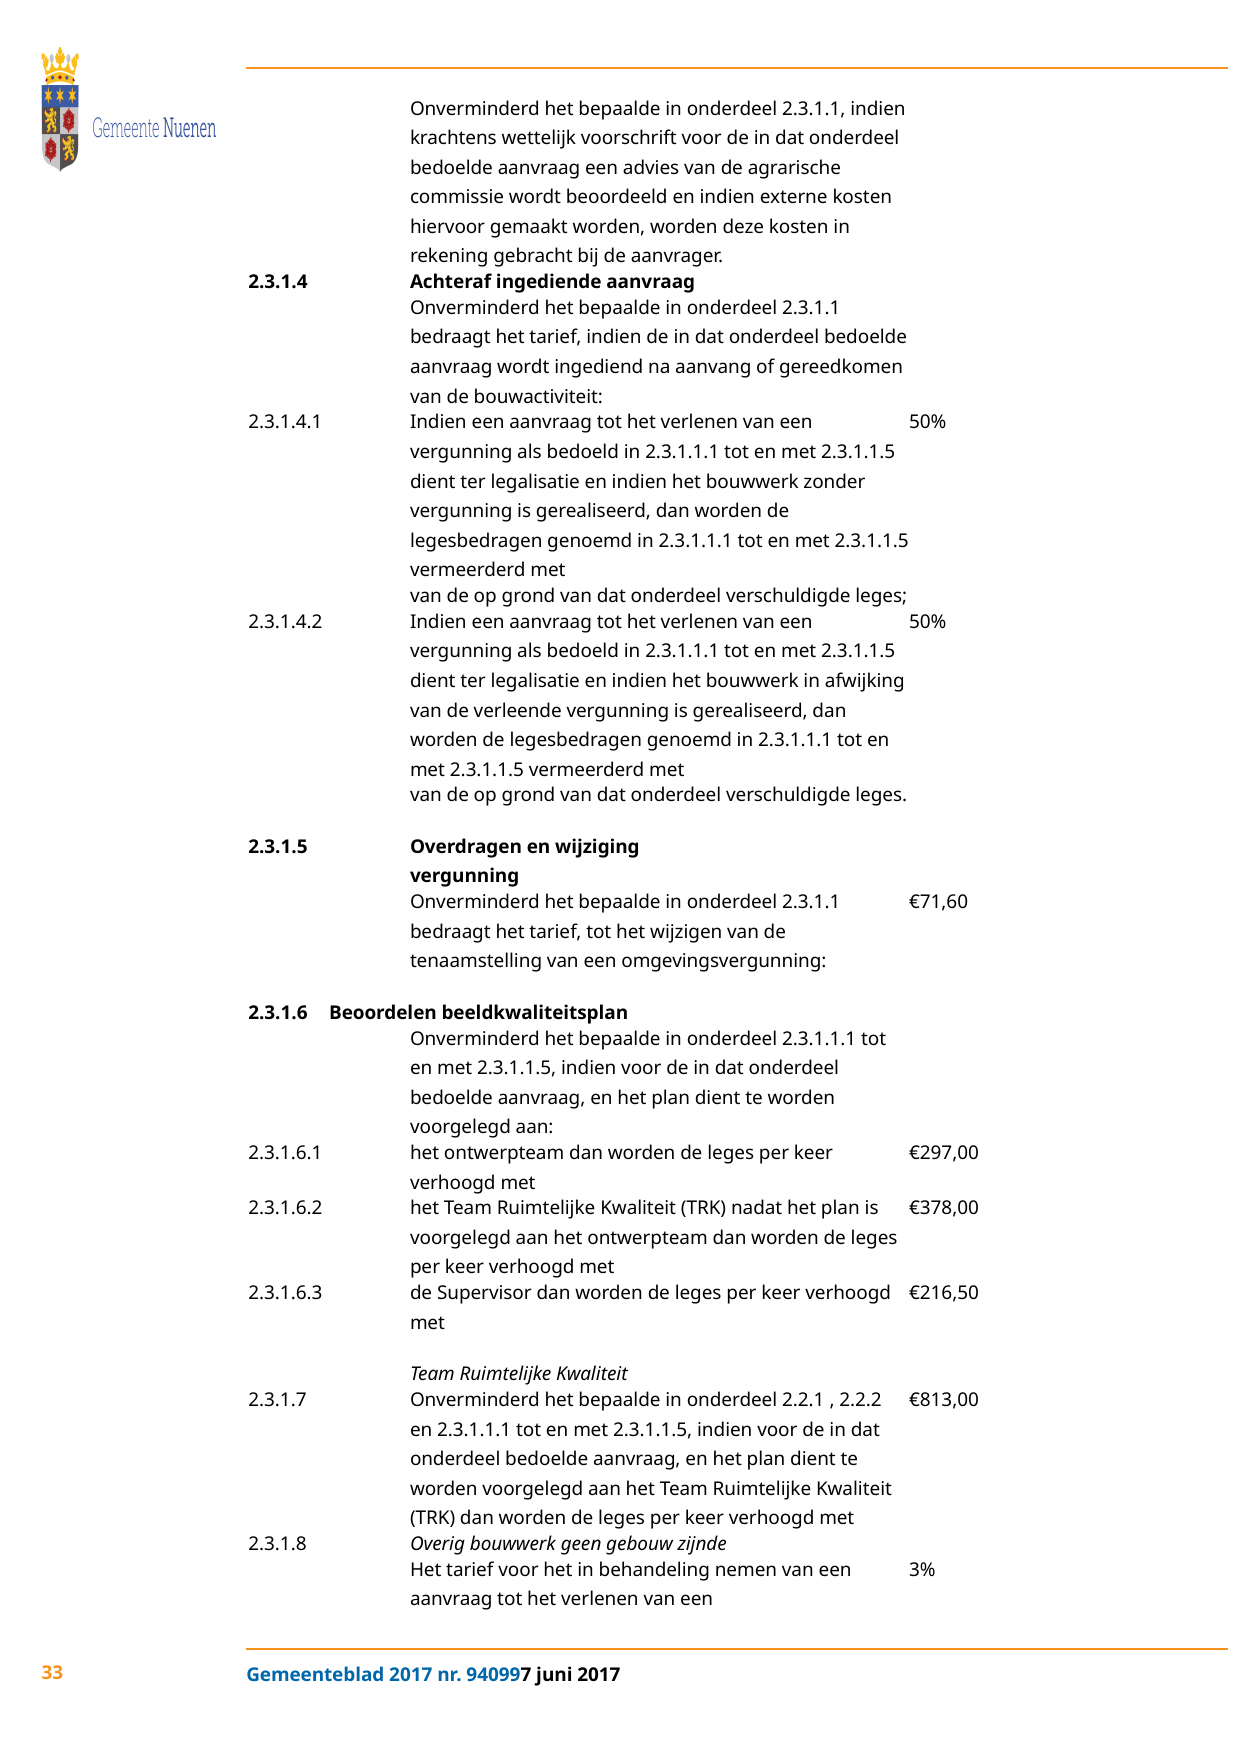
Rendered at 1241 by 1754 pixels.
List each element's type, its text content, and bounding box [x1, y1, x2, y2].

table_cell [990, 95, 1071, 268]
table_cell [909, 582, 990, 608]
table_cell [410, 1335, 909, 1361]
table_cell [1071, 1361, 1152, 1386]
table_cell [248, 889, 410, 973]
table_cell [909, 1025, 990, 1139]
table_cell 2.3.1.7 [248, 1386, 410, 1530]
table_cell 2.3.1.6.2 [248, 1195, 410, 1279]
table_cell [990, 294, 1071, 409]
table_cell €216,50 [909, 1280, 990, 1335]
table_cell Onverminderd het bepaalde in onderdeel 2.2.1 , 2.2.2 en 2.3.1.1.1 tot en met 2.3.1.1.5, indien voor de in dat onderdeel bedoelde aanvraag, en het plan dient te worden voorgelegd aan het Team Ruimtelijke Kwaliteit (TRK) dan worden de leges per keer verhoogd met [410, 1386, 909, 1530]
table_cell [990, 1556, 1071, 1611]
table_cell Overdragen en wijziging vergunning [410, 833, 747, 888]
table_cell [990, 1195, 1071, 1279]
table_cell [248, 782, 410, 807]
table_cell [1071, 582, 1152, 608]
table_cell [990, 582, 1071, 608]
table_cell Indien een aanvraag tot het verlenen van een vergunning als bedoeld in 2.3.1.1.1 tot en met 2.3.1.1.5 dient ter legalisatie en indien het bouwwerk in afwijking van de verleende vergunning is gerealiseerd, dan worden de legesbedragen genoemd in 2.3.1.1.1 tot en met 2.3.1.1.5 vermeerderd met [410, 608, 909, 782]
table_cell [410, 808, 747, 833]
table_cell €813,00 [909, 1386, 990, 1530]
table_cell [1071, 608, 1152, 782]
table_cell 2.3.1.6.1 [248, 1139, 410, 1194]
table_cell 2.3.1.4 [248, 269, 410, 294]
table_cell [248, 95, 410, 268]
table_cell 2.3.1.5 [248, 833, 410, 888]
table_cell [248, 1556, 410, 1611]
table_cell 2.3.1.4.2 [248, 608, 410, 782]
table_cell [1071, 409, 1152, 582]
table_cell [990, 1361, 1071, 1386]
table_cell [990, 1386, 1071, 1530]
table_cell €297,00 [909, 1139, 990, 1194]
table_cell Het tarief voor het in behandeling nemen van een aanvraag tot het verlenen van een [410, 1556, 909, 1611]
table_cell [1071, 1280, 1152, 1335]
table_cell [1071, 1335, 1152, 1361]
table_cell [1071, 782, 1152, 807]
table_cell Overig bouwwerk geen gebouw zijnde [410, 1530, 909, 1556]
table_cell [248, 973, 329, 999]
table_cell Onverminderd het bepaalde in onderdeel 2.3.1.1.1 tot en met 2.3.1.1.5, indien voor de in dat onderdeel bedoelde aanvraag, en het plan dient te worden voorgelegd aan: [410, 1025, 909, 1139]
table_cell [1071, 1386, 1152, 1530]
table_cell [990, 1335, 1071, 1361]
table_cell [990, 409, 1071, 582]
table_cell van de op grond van dat onderdeel verschuldigde leges; [410, 582, 909, 608]
table_cell [1071, 1139, 1152, 1194]
table_cell Indien een aanvraag tot het verlenen van een vergunning als bedoeld in 2.3.1.1.1 tot en met 2.3.1.1.5 dient ter legalisatie en indien het bouwwerk zonder vergunning is gerealiseerd, dan worden de legesbedragen genoemd in 2.3.1.1.1 tot en met 2.3.1.1.5 vermeerderd met [410, 409, 909, 582]
table_cell [1071, 889, 1152, 973]
table_cell [990, 782, 1071, 807]
table_cell Achteraf ingediende aanvraag [410, 269, 747, 294]
table_cell 50% [909, 608, 990, 782]
table_cell €378,00 [909, 1195, 990, 1279]
table_cell [248, 808, 410, 833]
table_cell [990, 1025, 1071, 1139]
table_cell [909, 294, 990, 409]
table_cell [1071, 1530, 1152, 1556]
table_cell [1071, 1195, 1152, 1279]
table_cell Onverminderd het bepaalde in onderdeel 2.3.1.1 bedraagt het tarief, tot het wijzigen van de tenaamstelling van een omgevingsvergunning: [410, 889, 909, 973]
table_cell [990, 608, 1071, 782]
table_cell 2.3.1.6 [248, 999, 329, 1025]
table_cell [1071, 1556, 1152, 1611]
table_cell [909, 1361, 990, 1386]
table_cell de Supervisor dan worden de leges per keer verhoogd met [410, 1280, 909, 1335]
table_cell [990, 1139, 1071, 1194]
table_cell [248, 1335, 410, 1361]
table_cell van de op grond van dat onderdeel verschuldigde leges. [410, 782, 909, 807]
table_cell 2.3.1.8 [248, 1530, 410, 1556]
table_cell [990, 889, 1071, 973]
table_cell 2.3.1.6.3 [248, 1280, 410, 1335]
table_cell [909, 95, 990, 268]
table_cell Beoordelen beeldkwaliteitsplan [329, 999, 666, 1025]
table_cell Onverminderd het bepaalde in onderdeel 2.3.1.1 bedraagt het tarief, indien de in dat onderdeel bedoelde aanvraag wordt ingediend na aanvang of gereedkomen van de bouwactiviteit: [410, 294, 909, 409]
table_cell [329, 973, 666, 999]
table_cell [1071, 294, 1152, 409]
table_cell [1071, 1025, 1152, 1139]
table_cell €71,60 [909, 889, 990, 973]
table_cell 2.3.1.4.1 [248, 409, 410, 582]
table_cell 50% [909, 409, 990, 582]
picture [41, 47, 231, 172]
table_cell 3% [909, 1556, 990, 1611]
table_cell Onverminderd het bepaalde in onderdeel 2.3.1.1, indien krachtens wettelijk voorschrift voor de in dat onderdeel bedoelde aanvraag een advies van de agrarische commissie wordt beoordeeld en indien externe kosten hiervoor gemaakt worden, worden deze kosten in rekening gebracht bij de aanvrager. [410, 95, 909, 268]
table_cell [1071, 95, 1152, 268]
table_cell [909, 1530, 990, 1556]
table_cell [990, 1530, 1071, 1556]
table_cell [909, 782, 990, 807]
table_cell [248, 294, 410, 409]
table_cell [248, 1025, 410, 1139]
table_cell [248, 1361, 410, 1386]
table_cell [990, 1280, 1071, 1335]
table_cell het ontwerpteam dan worden de leges per keer verhoogd met [410, 1139, 909, 1194]
table_cell Team Ruimtelijke Kwaliteit [410, 1361, 909, 1386]
table_cell [248, 582, 410, 608]
table_cell het Team Ruimtelijke Kwaliteit (TRK) nadat het plan is voorgelegd aan het ontwerpteam dan worden de leges per keer verhoogd met [410, 1195, 909, 1279]
table_cell [909, 1335, 990, 1361]
